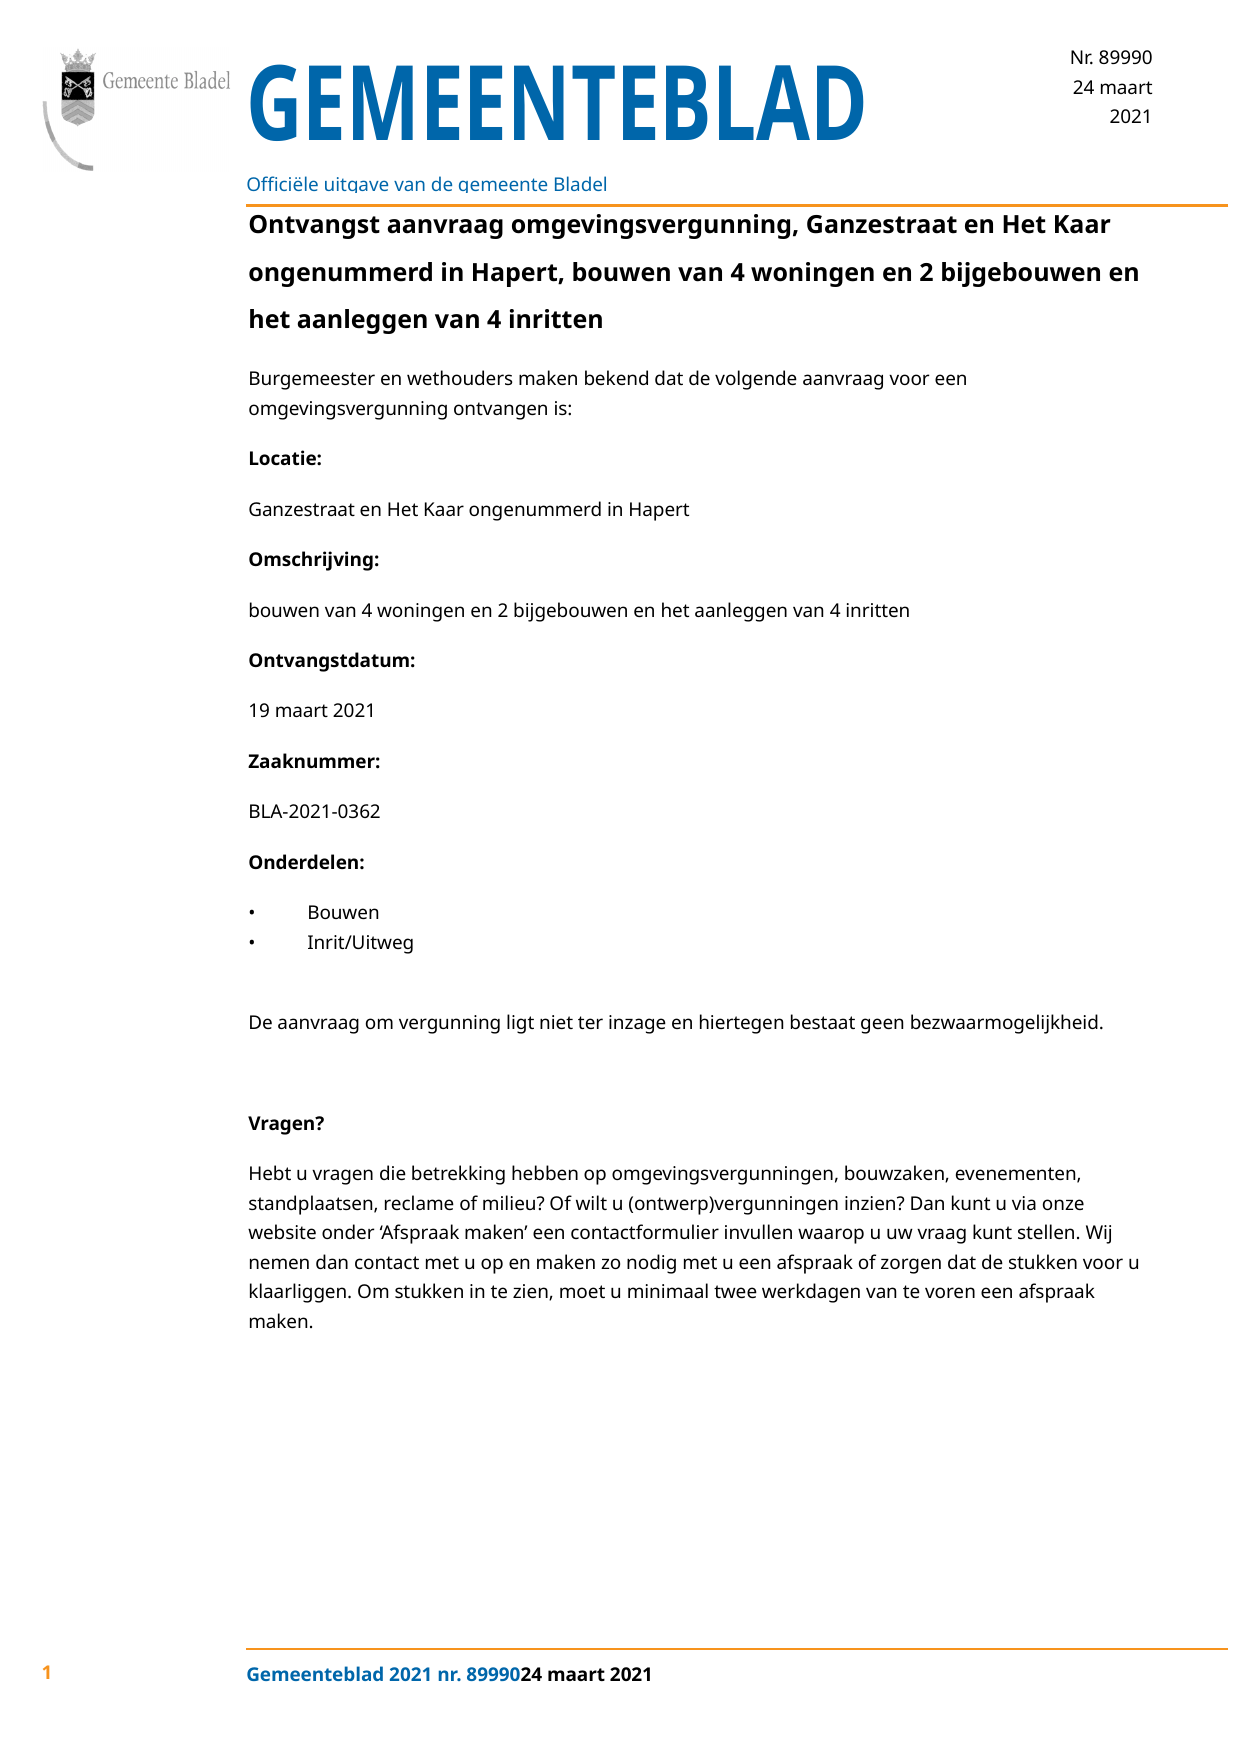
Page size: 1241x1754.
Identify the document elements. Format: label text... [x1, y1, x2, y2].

text De aanvraag om vergunning ligt niet ter inzage en hiertegen bestaat geen bezwaarmogelijkheid. [248, 1009, 1152, 1034]
text 19 maart 2021 [248, 698, 1152, 723]
text Ontvangstdatum: [248, 647, 1152, 673]
text Hebt u vragen die betrekking hebben op omgevingsvergunningen, bouwzaken, evenementen, standplaatsen, reclame of milieu? Of wilt u (ontwerp)vergunningen inzien? Dan kunt u via onze website onder ‘Afspraak maken’ een contactformulier invullen waarop u uw vraag kunt stellen. Wij nemen dan contact met u op en maken zo nodig met u een afspraak of zorgen dat de stukken voor u klaarliggen. Om stukken in te zien, moet u minimaal twee werkdagen van te voren een afspraak maken. [248, 1160, 1152, 1334]
list Inrit/Uitweg [248, 929, 1152, 954]
text Omschrijving: [248, 546, 1152, 572]
picture [41, 47, 231, 172]
text bouwen van 4 woningen en 2 bijgebouwen en het aanleggen van 4 inritten [248, 597, 1152, 622]
text Locatie: [248, 446, 1152, 471]
text Burgemeester en wethouders maken bekend dat de volgende aanvraag voor een omgevingsvergunning ontvangen is: [248, 366, 1152, 421]
list Bouwen [248, 899, 1152, 925]
text Ganzestraat en Het Kaar ongenummerd in Hapert [248, 496, 1152, 522]
text Ontvangst aanvraag omgevingsvergunning, Ganzestraat en Het Kaar ongenummerd in Hapert, bouwen van 4 woningen en 2 bijgebouwen en het aanleggen van 4 inritten [248, 207, 1152, 336]
text BLA-2021-0362 [248, 798, 1152, 824]
text Vragen? [248, 1110, 1152, 1135]
text Zaaknummer: [248, 748, 1152, 774]
text Onderdelen: [248, 849, 1152, 874]
